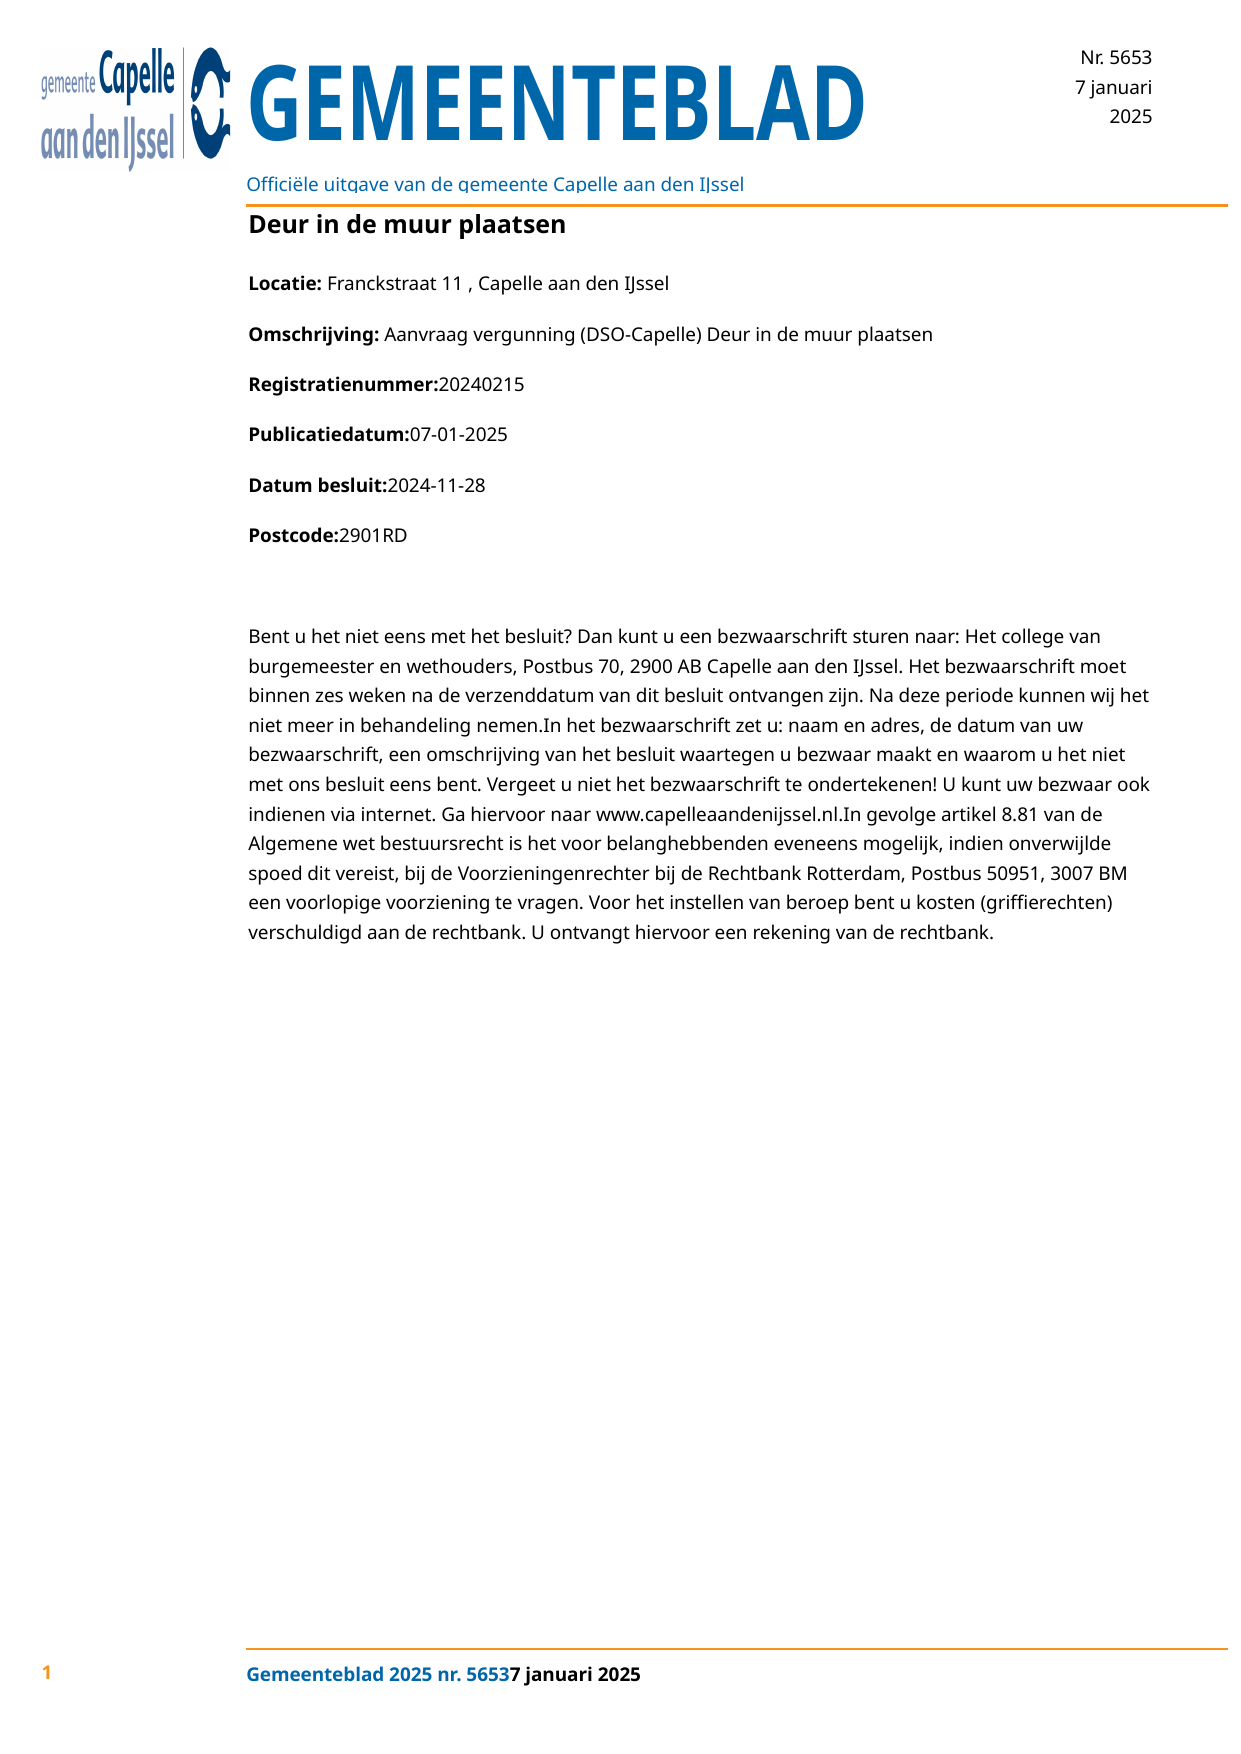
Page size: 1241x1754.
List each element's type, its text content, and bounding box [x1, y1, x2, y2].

text Deur in de muur plaatsen [248, 207, 1152, 241]
text Datum besluit:2024-11-28 [248, 472, 1152, 498]
text Locatie: Franckstraat 11 , Capelle aan den IJssel [248, 270, 1152, 296]
text Publicatiedatum:07-01-2025 [248, 422, 1152, 447]
picture [41, 47, 231, 172]
text Omschrijving: Aanvraag vergunning (DSO-Capelle) Deur in de muur plaatsen [248, 321, 1152, 346]
text Postcode:2901RD [248, 522, 1152, 548]
text Registratienummer:20240215 [248, 371, 1152, 397]
text Bent u het niet eens met het besluit? Dan kunt u een bezwaarschrift sturen naar: Het college van burgemeester en wethouders, Postbus 70, 2900 AB Capelle aan den IJssel. Het bezwaarschrift moet binnen zes weken na de verzenddatum van dit besluit ontvangen zijn. Na deze periode kunnen wij het niet meer in behandeling nemen.In het bezwaarschrift zet u: naam en adres, de datum van uw bezwaarschrift, een omschrijving van het besluit waartegen u bezwaar maakt en waarom u het niet met ons besluit eens bent. Vergeet u niet het bezwaarschrift te ondertekenen! U kunt uw bezwaar ook indienen via internet. Ga hiervoor naar www.capelleaandenijssel.nl.In gevolge artikel 8.81 van de Algemene wet bestuursrecht is het voor belanghebbenden eveneens mogelijk, indien onverwijlde spoed dit vereist, bij de Voorzieningenrechter bij de Rechtbank Rotterdam, Postbus 50951, 3007 BM een voorlopige voorziening te vragen. Voor het instellen van beroep bent u kosten (griffierechten) verschuldigd aan de rechtbank. U ontvangt hiervoor een rekening van de rechtbank. [248, 623, 1152, 945]
